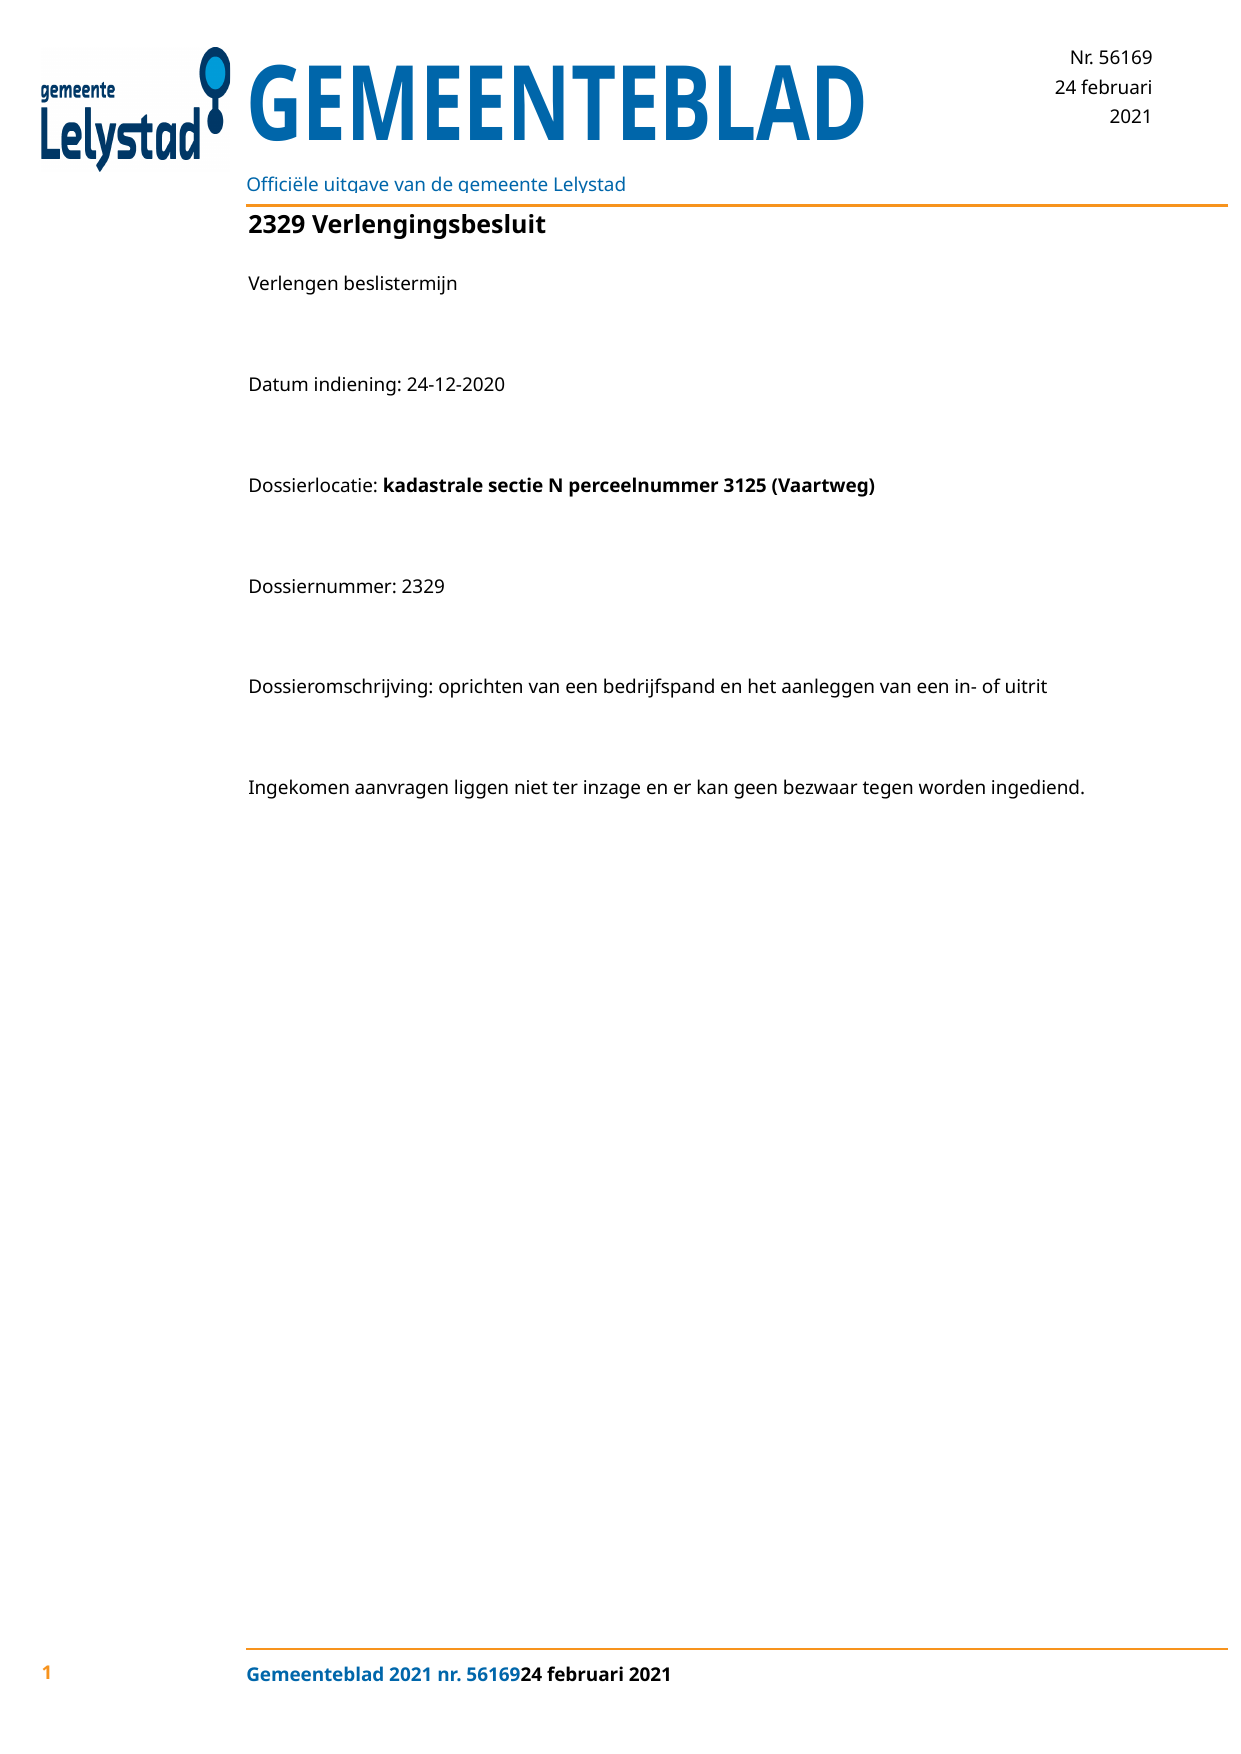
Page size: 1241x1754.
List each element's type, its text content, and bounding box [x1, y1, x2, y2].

text Verlengen beslistermijn [248, 270, 1152, 296]
text Dossiernummer: 2329 [248, 573, 1152, 598]
text Dossierlocatie: kadastrale sectie N perceelnummer 3125 (Vaartweg) [248, 472, 1152, 498]
text 2329 Verlengingsbesluit [248, 207, 1152, 241]
text Ingekomen aanvragen liggen niet ter inzage en er kan geen bezwaar tegen worden ingediend. [248, 774, 1152, 800]
text Datum indiening: 24-12-2020 [248, 371, 1152, 397]
picture [41, 47, 231, 172]
text Dossieromschrijving: oprichten van een bedrijfspand en het aanleggen van een in- of uitrit [248, 674, 1152, 699]
